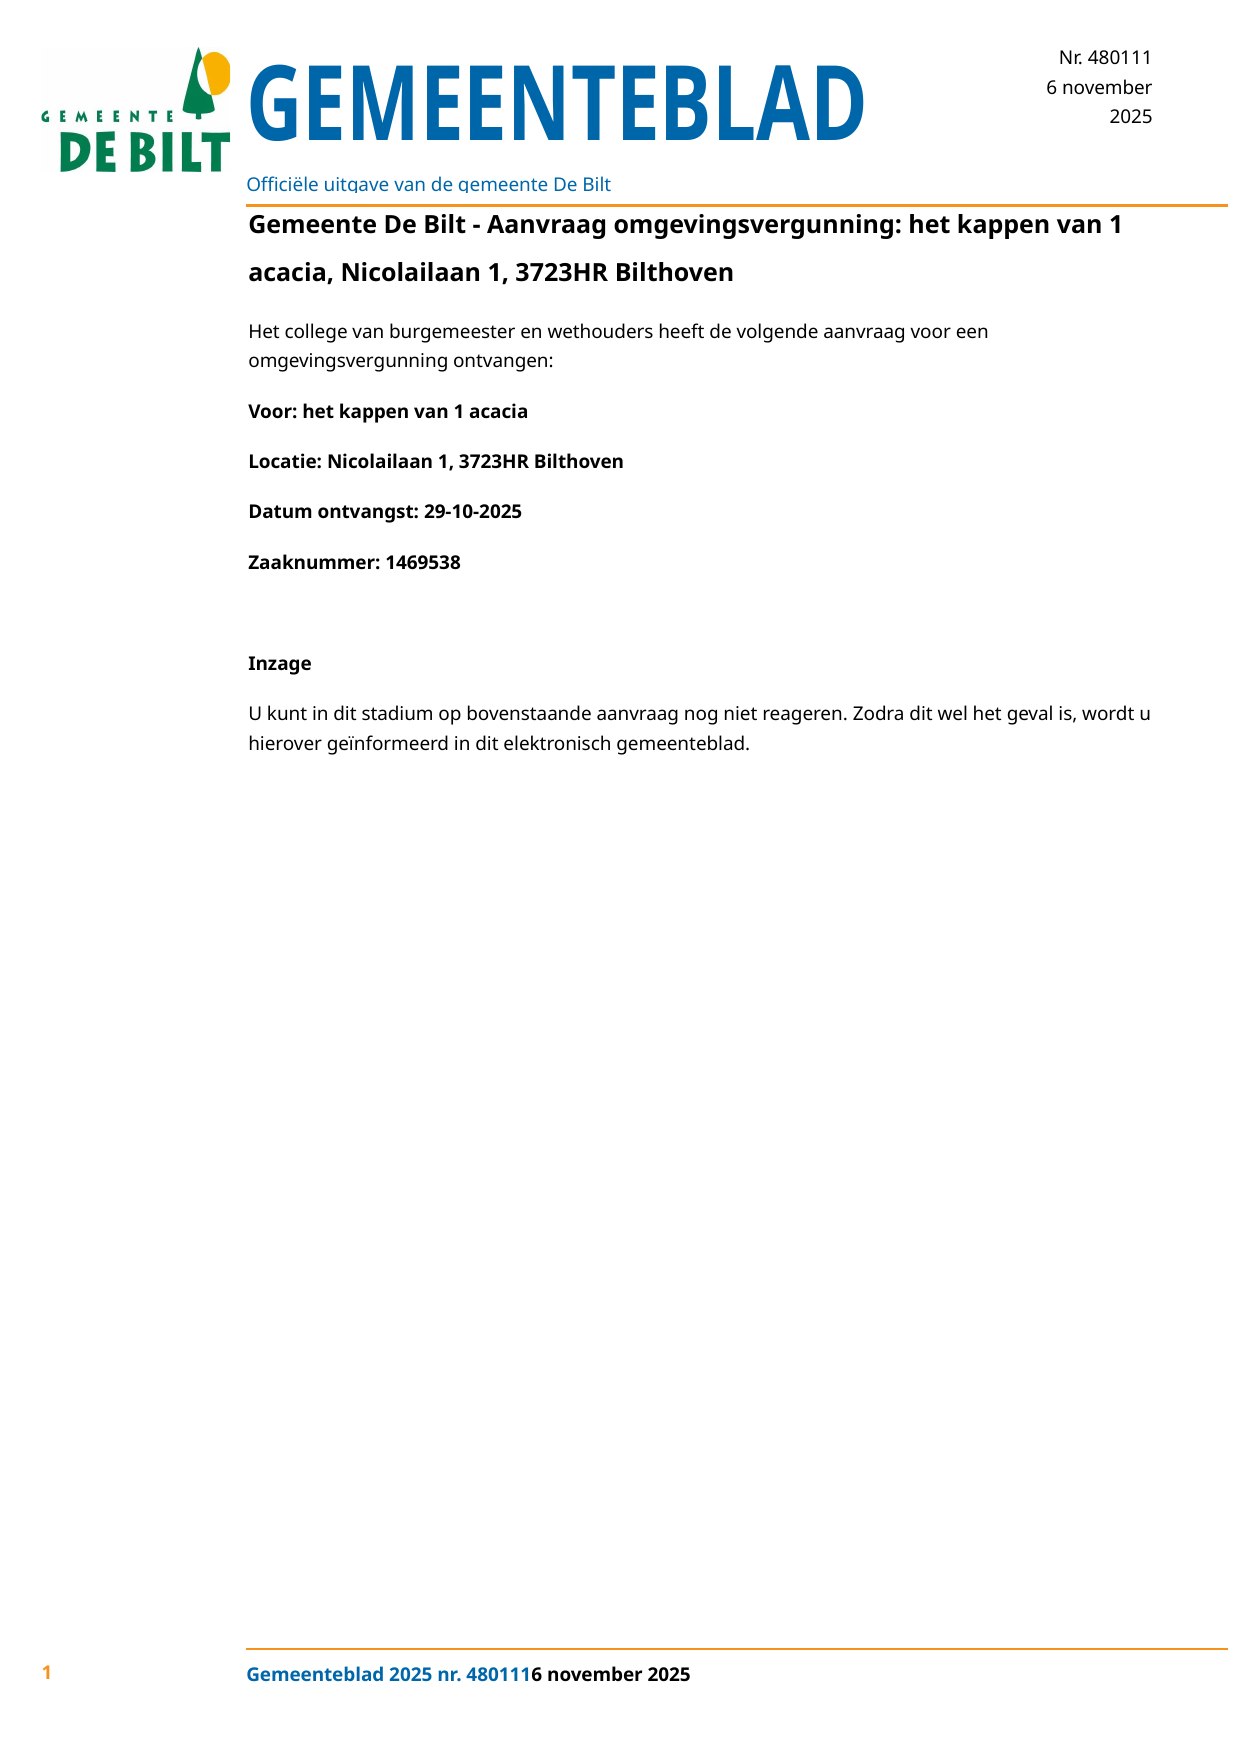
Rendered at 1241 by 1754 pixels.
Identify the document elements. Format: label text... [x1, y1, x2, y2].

text U kunt in dit stadium op bovenstaande aanvraag nog niet reageren. Zodra dit wel het geval is, wordt u hierover geïnformeerd in dit elektronisch gemeenteblad. [248, 700, 1152, 756]
text Voor: het kappen van 1 acacia [248, 398, 1152, 424]
picture [41, 47, 231, 172]
text Datum ontvangst: 29-10-2025 [248, 499, 1152, 524]
text Zaaknummer: 1469538 [248, 549, 1152, 575]
text Het college van burgemeester en wethouders heeft de volgende aanvraag voor een omgevingsvergunning ontvangen: [248, 318, 1152, 373]
text Inzage [248, 650, 1152, 676]
text Gemeente De Bilt - Aanvraag omgevingsvergunning: het kappen van 1 acacia, Nicolailaan 1, 3723HR Bilthoven [248, 207, 1152, 288]
text Locatie: Nicolailaan 1, 3723HR Bilthoven [248, 448, 1152, 474]
